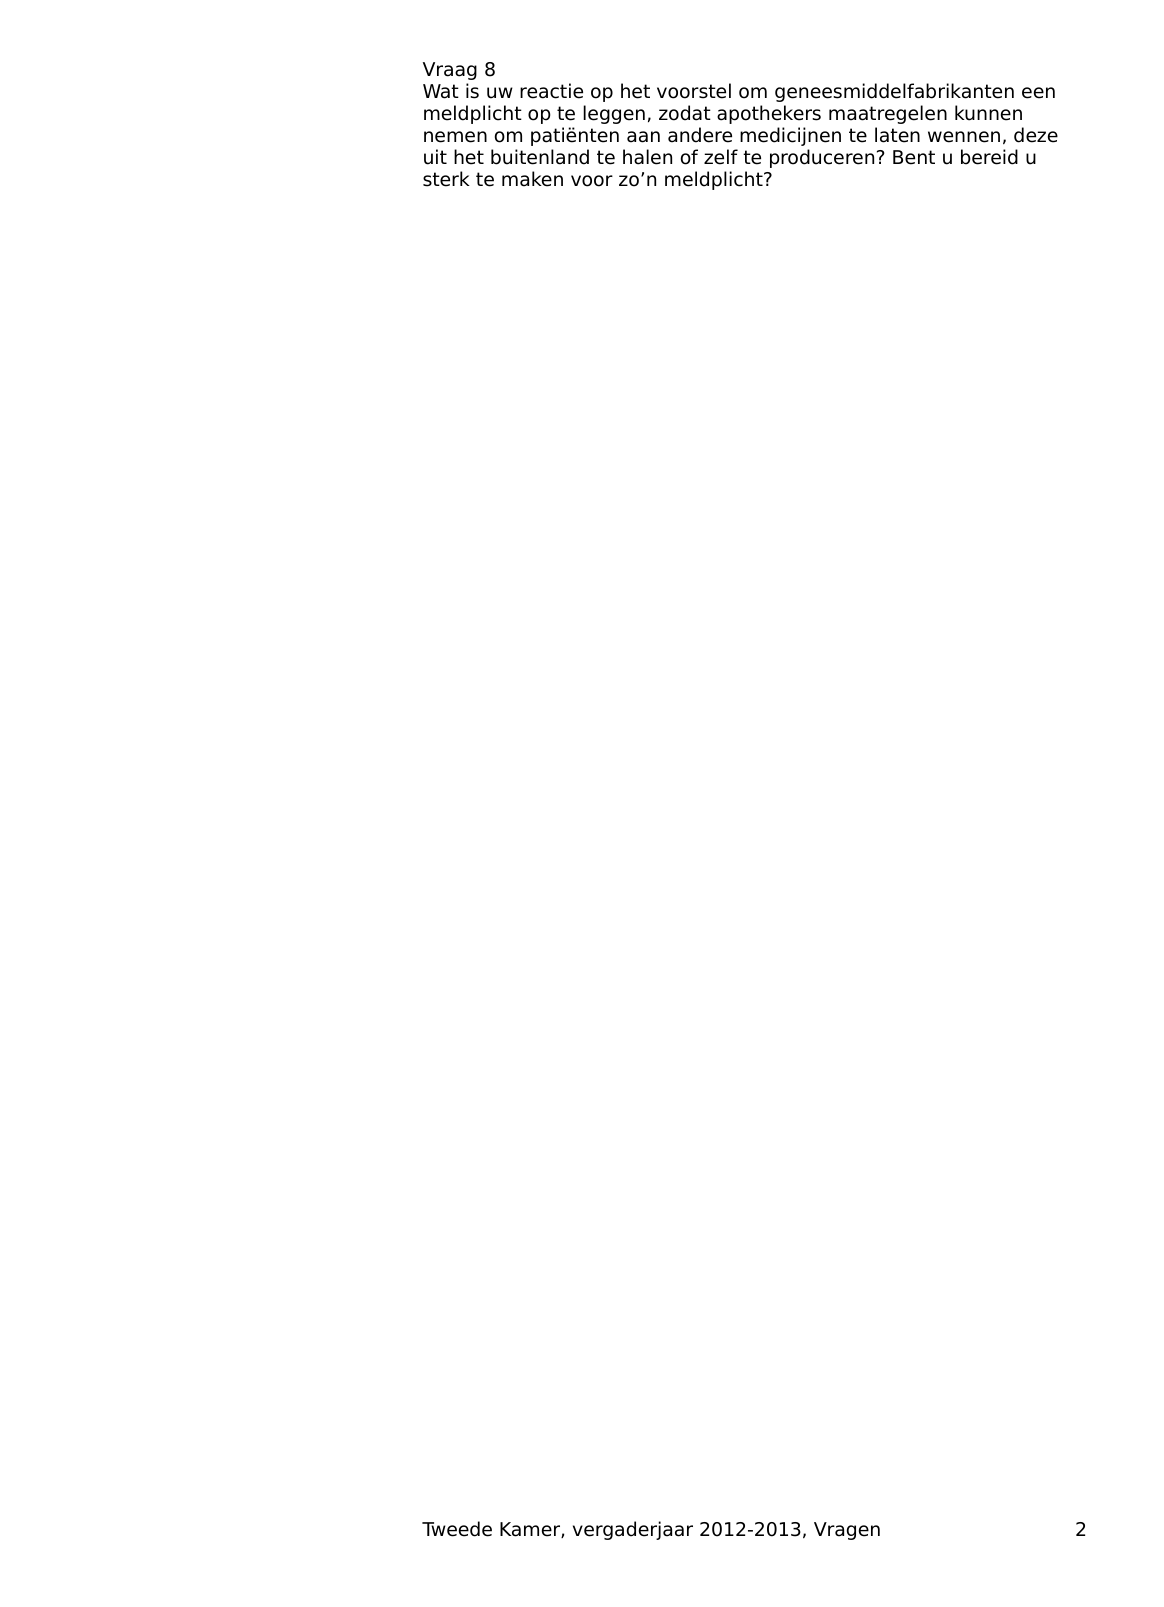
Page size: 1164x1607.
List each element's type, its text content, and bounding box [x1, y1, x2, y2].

text Vraag 8 [422, 59, 1087, 81]
text Wat is uw reactie op het voorstel om geneesmiddelfabrikanten een meldplicht op te leggen, zodat apothekers maatregelen kunnen nemen om patiënten aan andere medicijnen te laten wennen, deze uit het buitenland te halen of zelf te produceren? Bent u bereid u sterk te maken voor zo’n meldplicht? [422, 81, 1087, 191]
